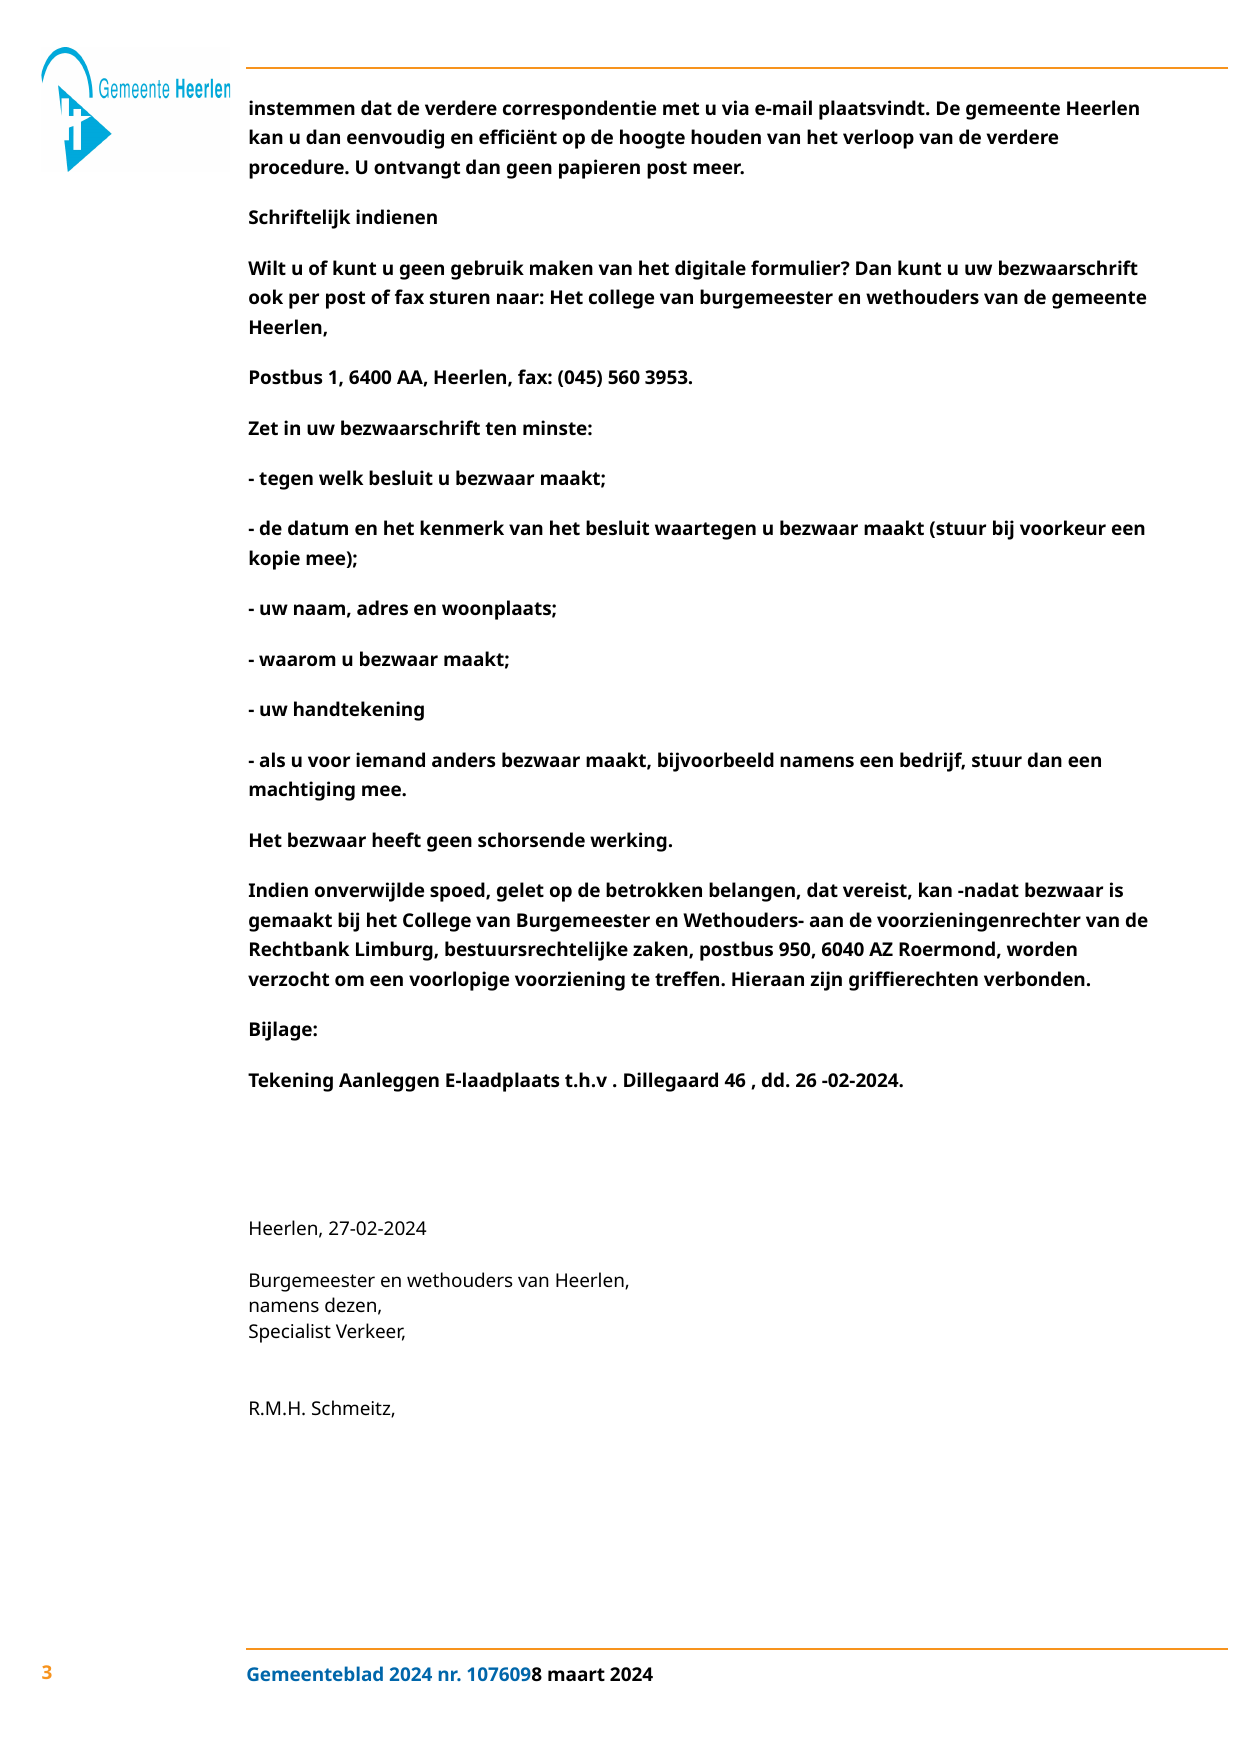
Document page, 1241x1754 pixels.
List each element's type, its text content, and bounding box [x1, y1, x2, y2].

text Specialist Verkeer, [248, 1318, 1152, 1344]
text namens dezen, [248, 1293, 1152, 1318]
text - als u voor iemand anders bezwaar maakt, bijvoorbeeld namens een bedrijf, stuur dan een machtiging mee. [248, 747, 1152, 802]
text Heerlen, 27-02-2024 [248, 1216, 1152, 1241]
picture [41, 47, 59, 70]
text - waarom u bezwaar maakt; [248, 646, 1152, 672]
text - uw naam, adres en woonplaats; [248, 596, 1152, 621]
text Indien onverwijlde spoed, gelet op de betrokken belangen, dat vereist, kan -nadat bezwaar is gemaakt bij het College van Burgemeester en Wethouders- aan de voorzieningenrechter van de Rechtbank Limburg, bestuursrechtelijke zaken, postbus 950, 6040 AZ Roermond, worden verzocht om een voorlopige voorziening te treffen. Hieraan zijn griffierechten verbonden. [248, 877, 1152, 992]
text Schriftelijk indienen [248, 204, 1152, 230]
text - de datum en het kenmerk van het besluit waartegen u bezwaar maakt (stuur bij voorkeur een kopie mee); [248, 516, 1152, 571]
text instemmen dat de verdere correspondentie met u via e-mail plaatsvindt. De gemeente Heerlen kan u dan eenvoudig en efficiënt op de hoogte houden van het verloop van de verdere procedure. U ontvangt dan geen papieren post meer. [248, 95, 1152, 180]
text Burgemeester en wethouders van Heerlen, [248, 1267, 1152, 1293]
text - tegen welk besluit u bezwaar maakt; [248, 465, 1152, 491]
text Tekening Aanleggen E-laadplaats t.h.v . Dillegaard 46 , dd. 26 -02-2024. [248, 1067, 1152, 1093]
text R.M.H. Schmeitz, [248, 1396, 1152, 1421]
text Postbus 1, 6400 AA, Heerlen, fax: (045) 560 3953. [248, 364, 1152, 390]
text - uw handtekening [248, 696, 1152, 722]
text Wilt u of kunt u geen gebruik maken van het digitale formulier? Dan kunt u uw bezwaarschrift ook per post of fax sturen naar: Het college van burgemeester en wethouders van de gemeente Heerlen, [248, 255, 1152, 340]
text Bijlage: [248, 1016, 1152, 1042]
text Het bezwaar heeft geen schorsende werking. [248, 827, 1152, 853]
picture [41, 47, 231, 172]
text Zet in uw bezwaarschrift ten minste: [248, 415, 1152, 441]
